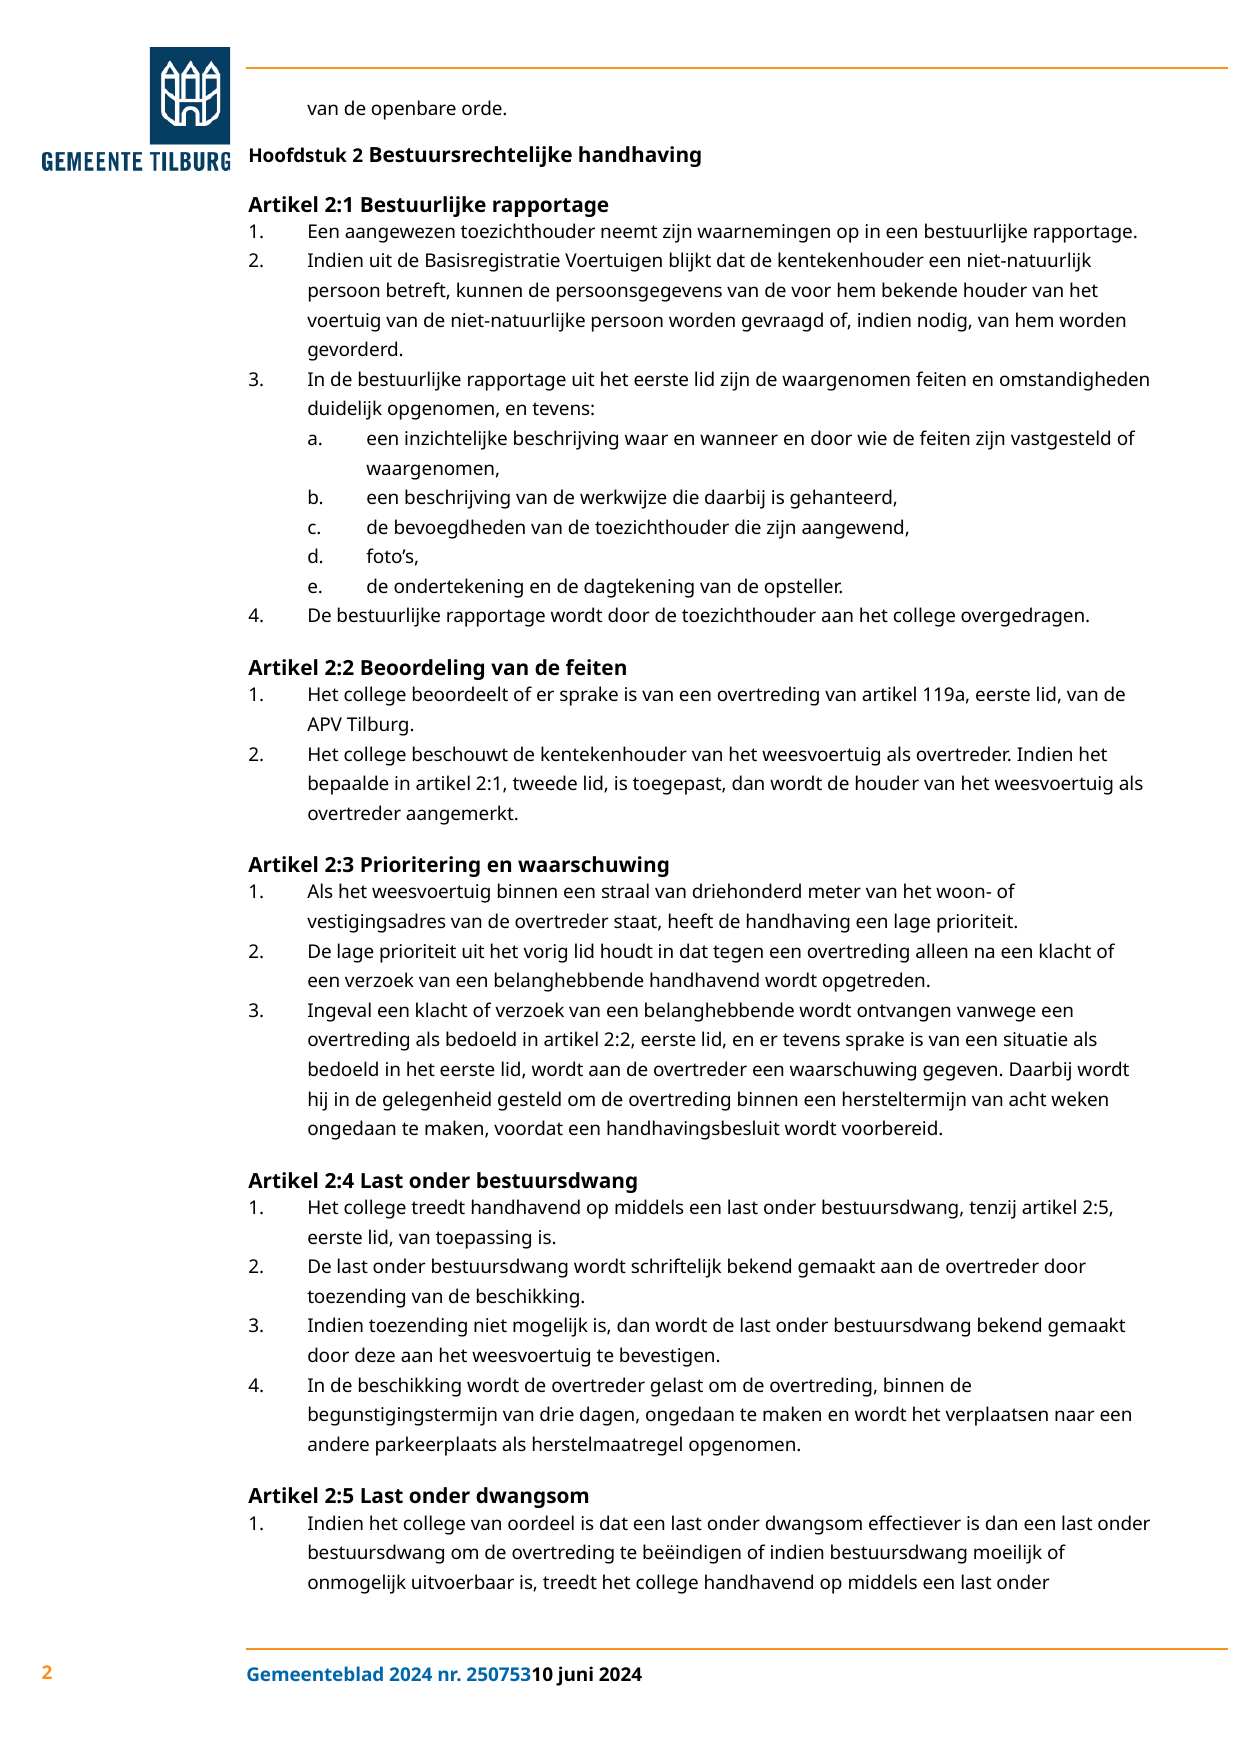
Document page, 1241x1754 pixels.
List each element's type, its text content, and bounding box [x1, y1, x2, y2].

list Het college beschouwt de kentekenhouder van het weesvoertuig als overtreder. Indien het bepaalde in artikel 2:1, tweede lid, is toegepast, dan wordt de houder van het weesvoertuig als overtreder aangemerkt. [248, 741, 1152, 826]
list Ingeval een klacht of verzoek van een belanghebbende wordt ontvangen vanwege een overtreding als bedoeld in artikel 2:2, eerste lid, en er tevens sprake is van een situatie als bedoeld in het eerste lid, wordt aan de overtreder een waarschuwing gegeven. Daarbij wordt hij in de gelegenheid gesteld om de overtreding binnen een hersteltermijn van acht weken ongedaan te maken, voordat een handhavingsbesluit wordt voorbereid. [248, 997, 1152, 1141]
list een beschrijving van de werkwijze die daarbij is gehanteerd, [307, 484, 1152, 510]
list In de beschikking wordt de overtreder gelast om de overtreding, binnen de begunstigingstermijn van drie dagen, ongedaan te maken en wordt het verplaatsen naar een andere parkeerplaats als herstelmaatregel opgenomen. [248, 1372, 1152, 1457]
list van de openbare orde. [248, 95, 1152, 121]
list Als het weesvoertuig binnen een straal van driehonderd meter van het woon- of vestigingsadres van de overtreder staat, heeft de handhaving een lage prioriteit. [248, 879, 1152, 934]
text Artikel 2:4 Last onder bestuursdwang [248, 1166, 1152, 1194]
list In de bestuurlijke rapportage uit het eerste lid zijn de waargenomen feiten en omstandigheden duidelijk opgenomen, en tevens: [248, 366, 1152, 421]
picture [41, 47, 231, 172]
list de bevoegdheden van de toezichthouder die zijn aangewend, [307, 514, 1152, 540]
text Artikel 2:1 Bestuurlijke rapportage [248, 190, 1152, 218]
list Het college treedt handhavend op middels een last onder bestuursdwang, tenzij artikel 2:5, eerste lid, van toepassing is. [248, 1194, 1152, 1249]
list De last onder bestuursdwang wordt schriftelijk bekend gemaakt aan de overtreder door toezending van de beschikking. [248, 1253, 1152, 1309]
list een inzichtelijke beschrijving waar en wanneer en door wie de feiten zijn vastgesteld of waargenomen, [307, 425, 1152, 481]
list foto’s, [307, 543, 1152, 569]
list De lage prioriteit uit het vorig lid houdt in dat tegen een overtreding alleen na een klacht of een verzoek van een belanghebbende handhavend wordt opgetreden. [248, 938, 1152, 993]
list Indien het college van oordeel is dat een last onder dwangsom effectiever is dan een last onder bestuursdwang om de overtreding te beëindigen of indien bestuursdwang moeilijk of onmogelijk uitvoerbaar is, treedt het college handhavend op middels een last onder [248, 1510, 1152, 1595]
list Een aangewezen toezichthouder neemt zijn waarnemingen op in een bestuurlijke rapportage. [248, 218, 1152, 244]
text Artikel 2:5 Last onder dwangsom [248, 1481, 1152, 1510]
text Hoofdstuk 2 Bestuursrechtelijke handhaving [248, 140, 1152, 169]
list Indien uit de Basisregistratie Voertuigen blijkt dat de kentekenhouder een niet-natuurlijk persoon betreft, kunnen de persoonsgegevens van de voor hem bekende houder van het voertuig van de niet-natuurlijke persoon worden gevraagd of, indien nodig, van hem worden gevorderd. [248, 248, 1152, 362]
list Indien toezending niet mogelijk is, dan wordt de last onder bestuursdwang bekend gemaakt door deze aan het weesvoertuig te bevestigen. [248, 1313, 1152, 1368]
list De bestuurlijke rapportage wordt door de toezichthouder aan het college overgedragen. [248, 603, 1152, 628]
list de ondertekening en de dagtekening van de opsteller. [307, 573, 1152, 599]
text Artikel 2:2 Beoordeling van de feiten [248, 653, 1152, 682]
list Het college beoordeelt of er sprake is van een overtreding van artikel 119a, eerste lid, van de APV Tilburg. [248, 682, 1152, 737]
text Artikel 2:3 Prioritering en waarschuwing [248, 850, 1152, 879]
